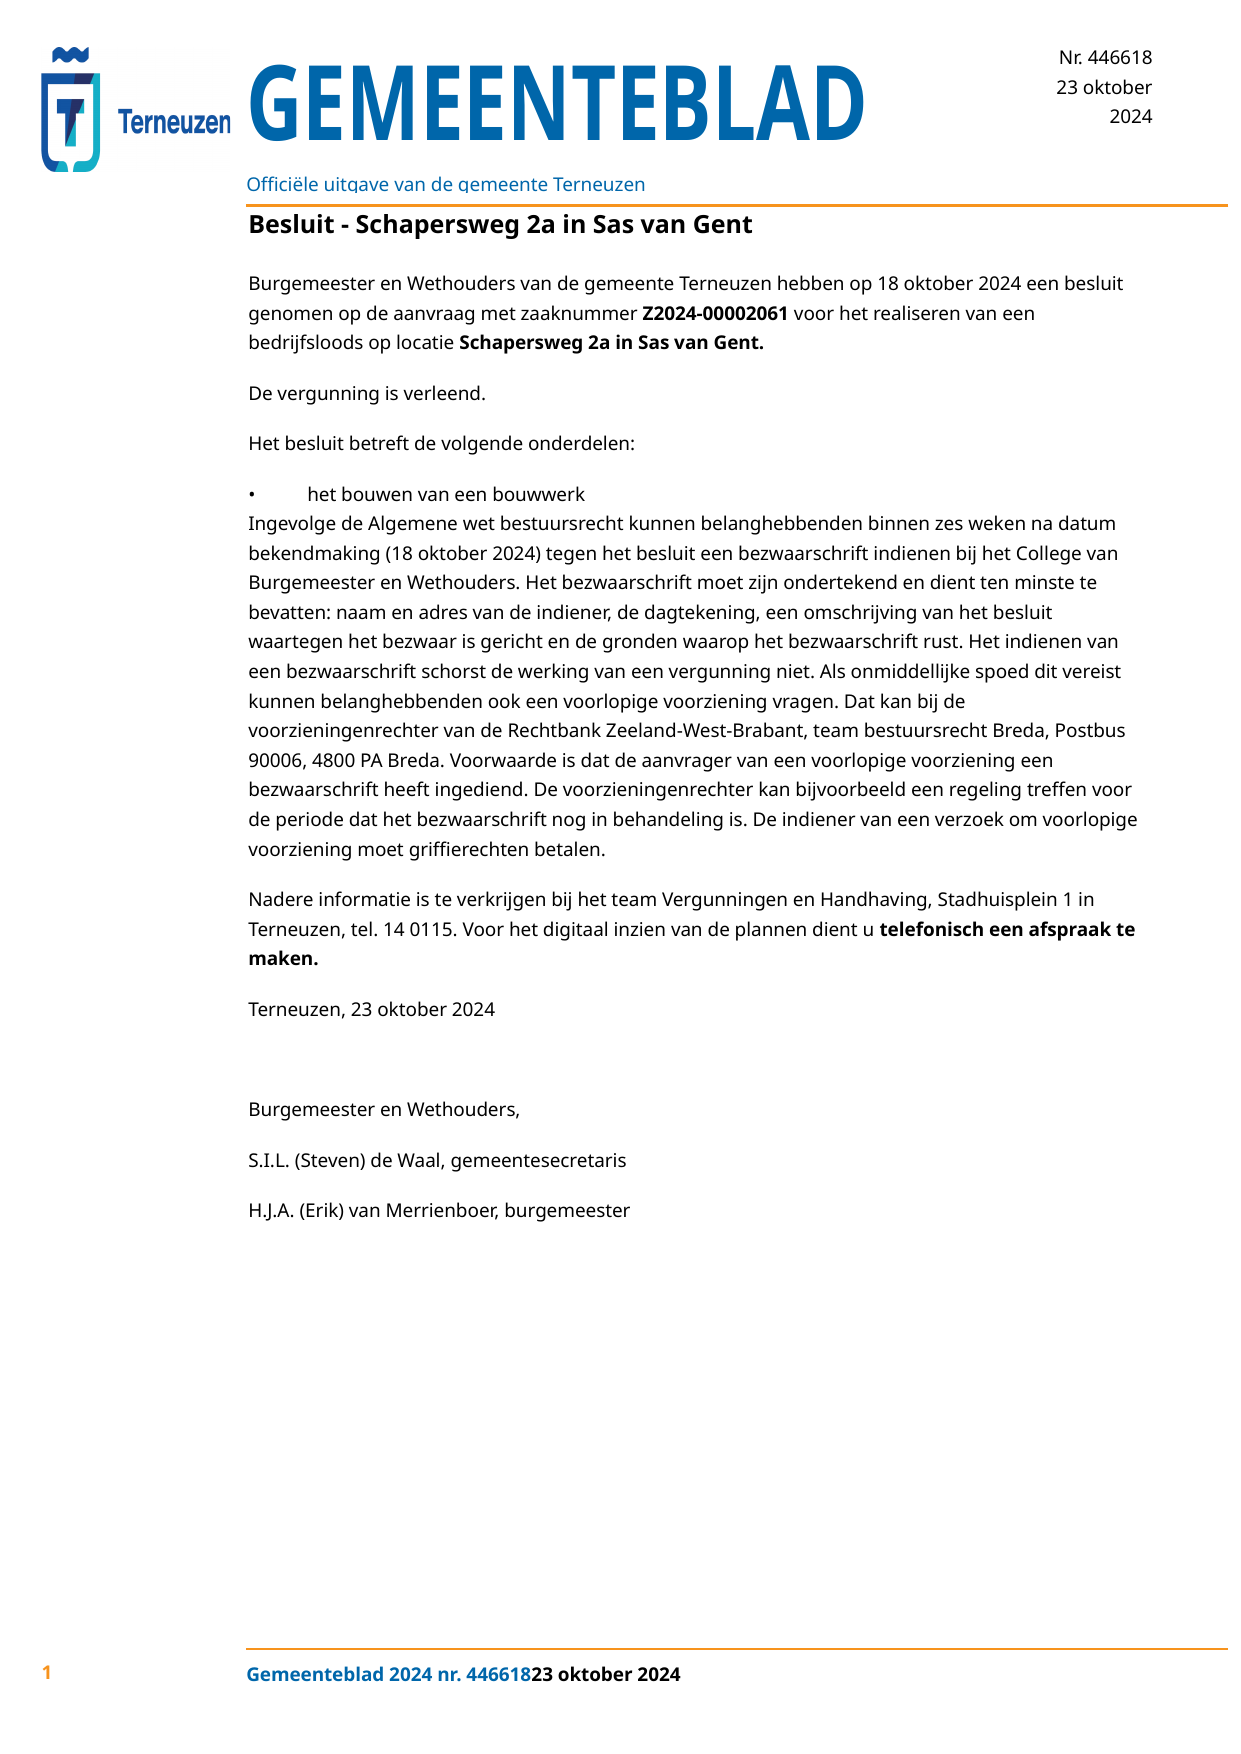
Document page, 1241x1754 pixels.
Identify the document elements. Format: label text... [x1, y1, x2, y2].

picture [41, 47, 231, 172]
text Terneuzen, 23 oktober 2024 [248, 996, 1152, 1021]
text De vergunning is verleend. [248, 380, 1152, 406]
list het bouwen van een bouwwerk [248, 481, 1152, 506]
text H.J.A. (Erik) van Merrienboer, burgemeester [248, 1197, 1152, 1223]
text S.I.L. (Steven) de Waal, gemeentesecretaris [248, 1147, 1152, 1173]
text Ingevolge de Algemene wet bestuursrecht kunnen belanghebbenden binnen zes weken na datum bekendmaking (18 oktober 2024) tegen het besluit een bezwaarschrift indienen bij het College van Burgemeester en Wethouders. Het bezwaarschrift moet zijn ondertekend en dient ten minste te bevatten: naam en adres van de indiener, de dagtekening, een omschrijving van het besluit waartegen het bezwaar is gericht en de gronden waarop het bezwaarschrift rust. Het indienen van een bezwaarschrift schorst de werking van een vergunning niet. Als onmiddellijke spoed dit vereist kunnen belanghebbenden ook een voorlopige voorziening vragen. Dat kan bij de voorzieningenrechter van de Rechtbank Zeeland-West-Brabant, team bestuursrecht Breda, Postbus 90006, 4800 PA Breda. Voorwaarde is dat de aanvrager van een voorlopige voorziening een bezwaarschrift heeft ingediend. De voorzieningenrechter kan bijvoorbeeld een regeling treffen voor de periode dat het bezwaarschrift nog in behandeling is. De indiener van een verzoek om voorlopige voorziening moet griffierechten betalen. [248, 510, 1152, 861]
text Burgemeester en Wethouders van de gemeente Terneuzen hebben op 18 oktober 2024 een besluit genomen op de aanvraag met zaaknummer Z2024-00002061 voor het realiseren van een bedrijfsloods op locatie Schapersweg 2a in Sas van Gent. [248, 270, 1152, 355]
text Het besluit betreft de volgende onderdelen: [248, 430, 1152, 456]
text Besluit - Schapersweg 2a in Sas van Gent [248, 207, 1152, 241]
text Nadere informatie is te verkrijgen bij het team Vergunningen en Handhaving, Stadhuisplein 1 in Terneuzen, tel. 14 0115. Voor het digitaal inzien van de plannen dient u telefonisch een afspraak te maken. [248, 886, 1152, 971]
text Burgemeester en Wethouders, [248, 1097, 1152, 1122]
